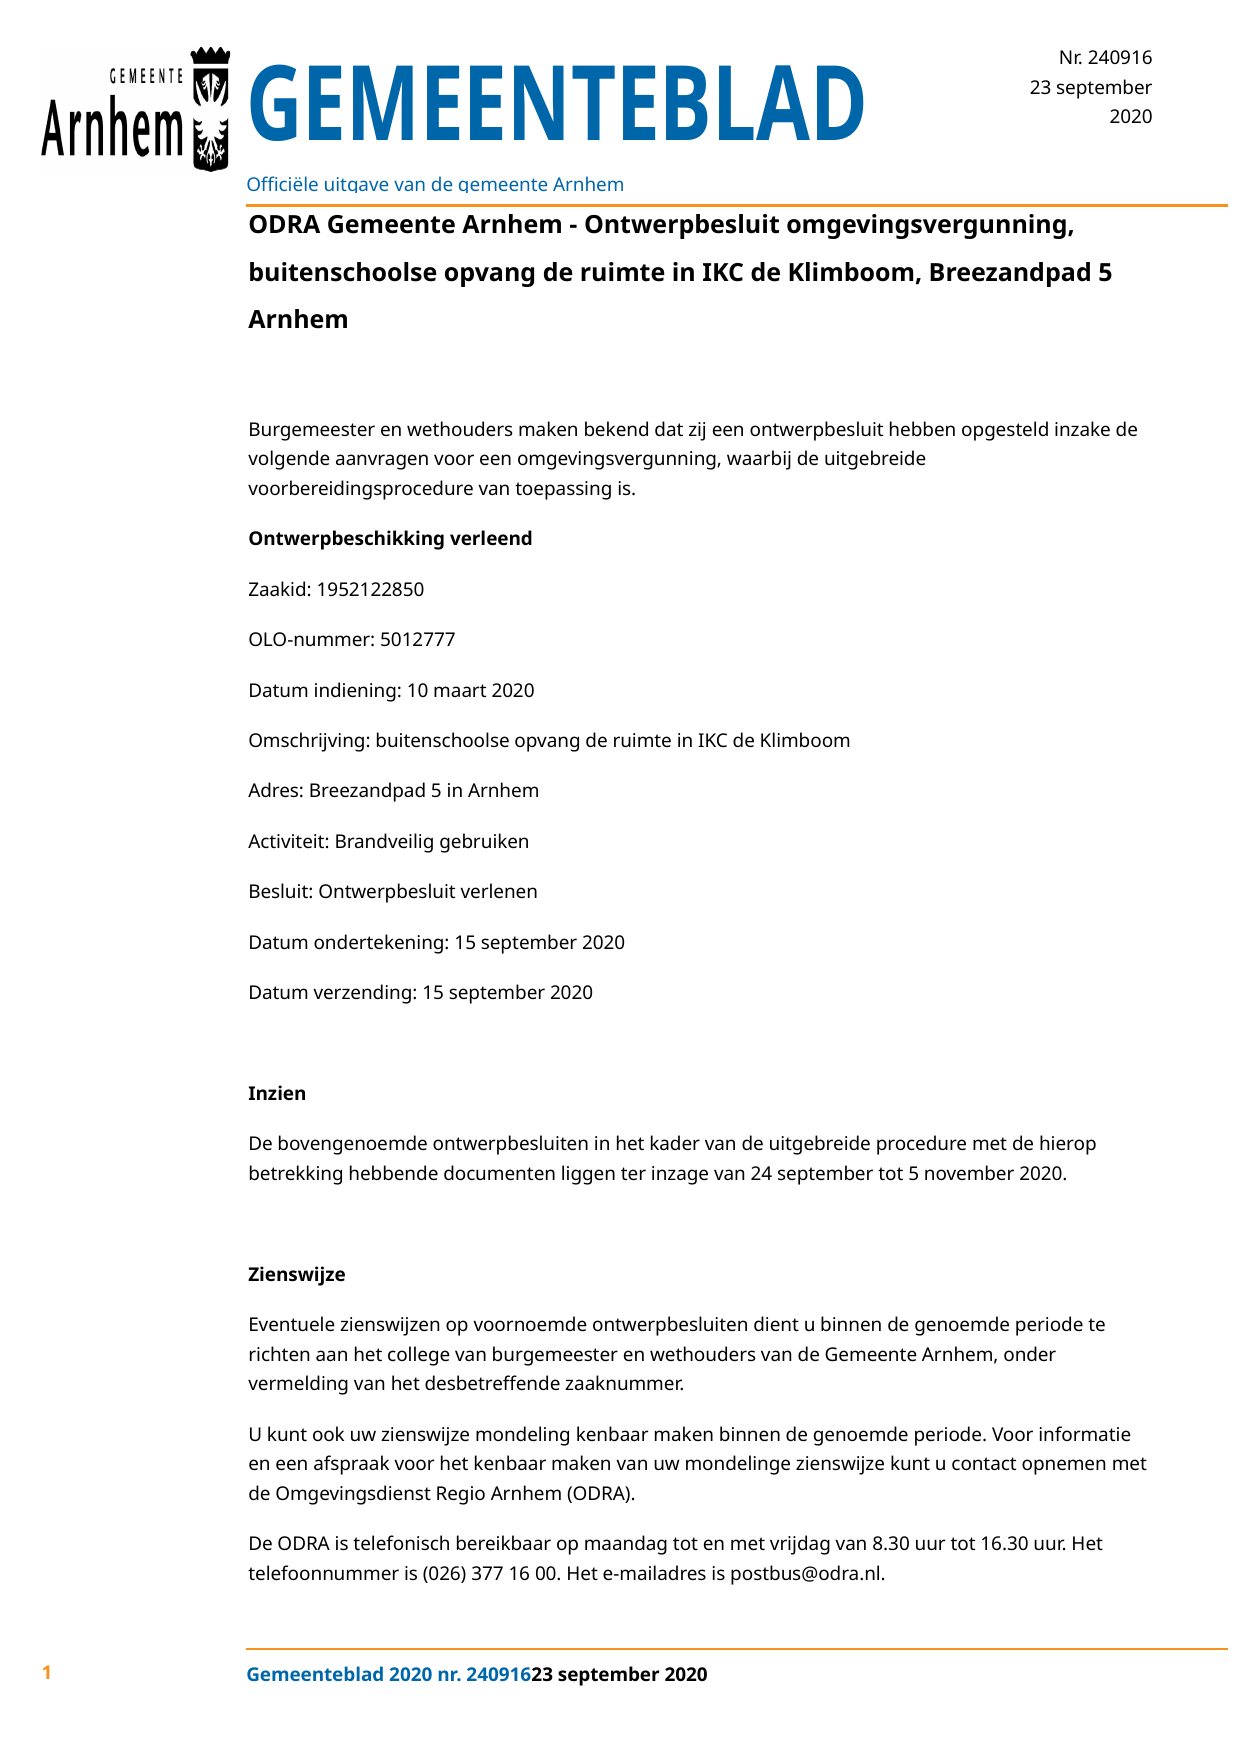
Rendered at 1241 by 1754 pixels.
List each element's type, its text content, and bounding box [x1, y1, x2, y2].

text Datum indiening: 10 maart 2020 [248, 677, 1152, 702]
text Zaakid: 1952122850 [248, 576, 1152, 602]
text Omschrijving: buitenschoolse opvang de ruimte in IKC de Klimboom [248, 727, 1152, 753]
text U kunt ook uw zienswijze mondeling kenbaar maken binnen de genoemde periode. Voor informatie en een afspraak voor het kenbaar maken van uw mondelinge zienswijze kunt u contact opnemen met de Omgevingsdienst Regio Arnhem (ODRA). [248, 1421, 1152, 1506]
text Besluit: Ontwerpbesluit verlenen [248, 878, 1152, 904]
text OLO-nummer: 5012777 [248, 626, 1152, 652]
text Datum verzending: 15 september 2020 [248, 979, 1152, 1005]
text Datum ondertekening: 15 september 2020 [248, 929, 1152, 954]
text Adres: Breezandpad 5 in Arnhem [248, 778, 1152, 803]
text Inzien [248, 1080, 1152, 1106]
text De ODRA is telefonisch bereikbaar op maandag tot en met vrijdag van 8.30 uur tot 16.30 uur. Het telefoonnummer is (026) 377 16 00. Het e-mailadres is postbus@odra.nl. [248, 1531, 1152, 1586]
text Activiteit: Brandveilig gebruiken [248, 828, 1152, 854]
text Zienswijze [248, 1261, 1152, 1287]
text ODRA Gemeente Arnhem - Ontwerpbesluit omgevingsvergunning, buitenschoolse opvang de ruimte in IKC de Klimboom, Breezandpad 5 Arnhem [248, 207, 1152, 336]
text De bovengenoemde ontwerpbesluiten in het kader van de uitgebreide procedure met de hierop betrekking hebbende documenten liggen ter inzage van 24 september tot 5 november 2020. [248, 1131, 1152, 1186]
text Burgemeester en wethouders maken bekend dat zij een ontwerpbesluit hebben opgesteld inzake de volgende aanvragen voor een omgevingsvergunning, waarbij de uitgebreide voorbereidingsprocedure van toepassing is. [248, 416, 1152, 501]
text Ontwerpbeschikking verleend [248, 526, 1152, 551]
picture [41, 47, 231, 172]
text Eventuele zienswijzen op voornoemde ontwerpbesluiten dient u binnen de genoemde periode te richten aan het college van burgemeester en wethouders van de Gemeente Arnhem, onder vermelding van het desbetreffende zaaknummer. [248, 1311, 1152, 1396]
